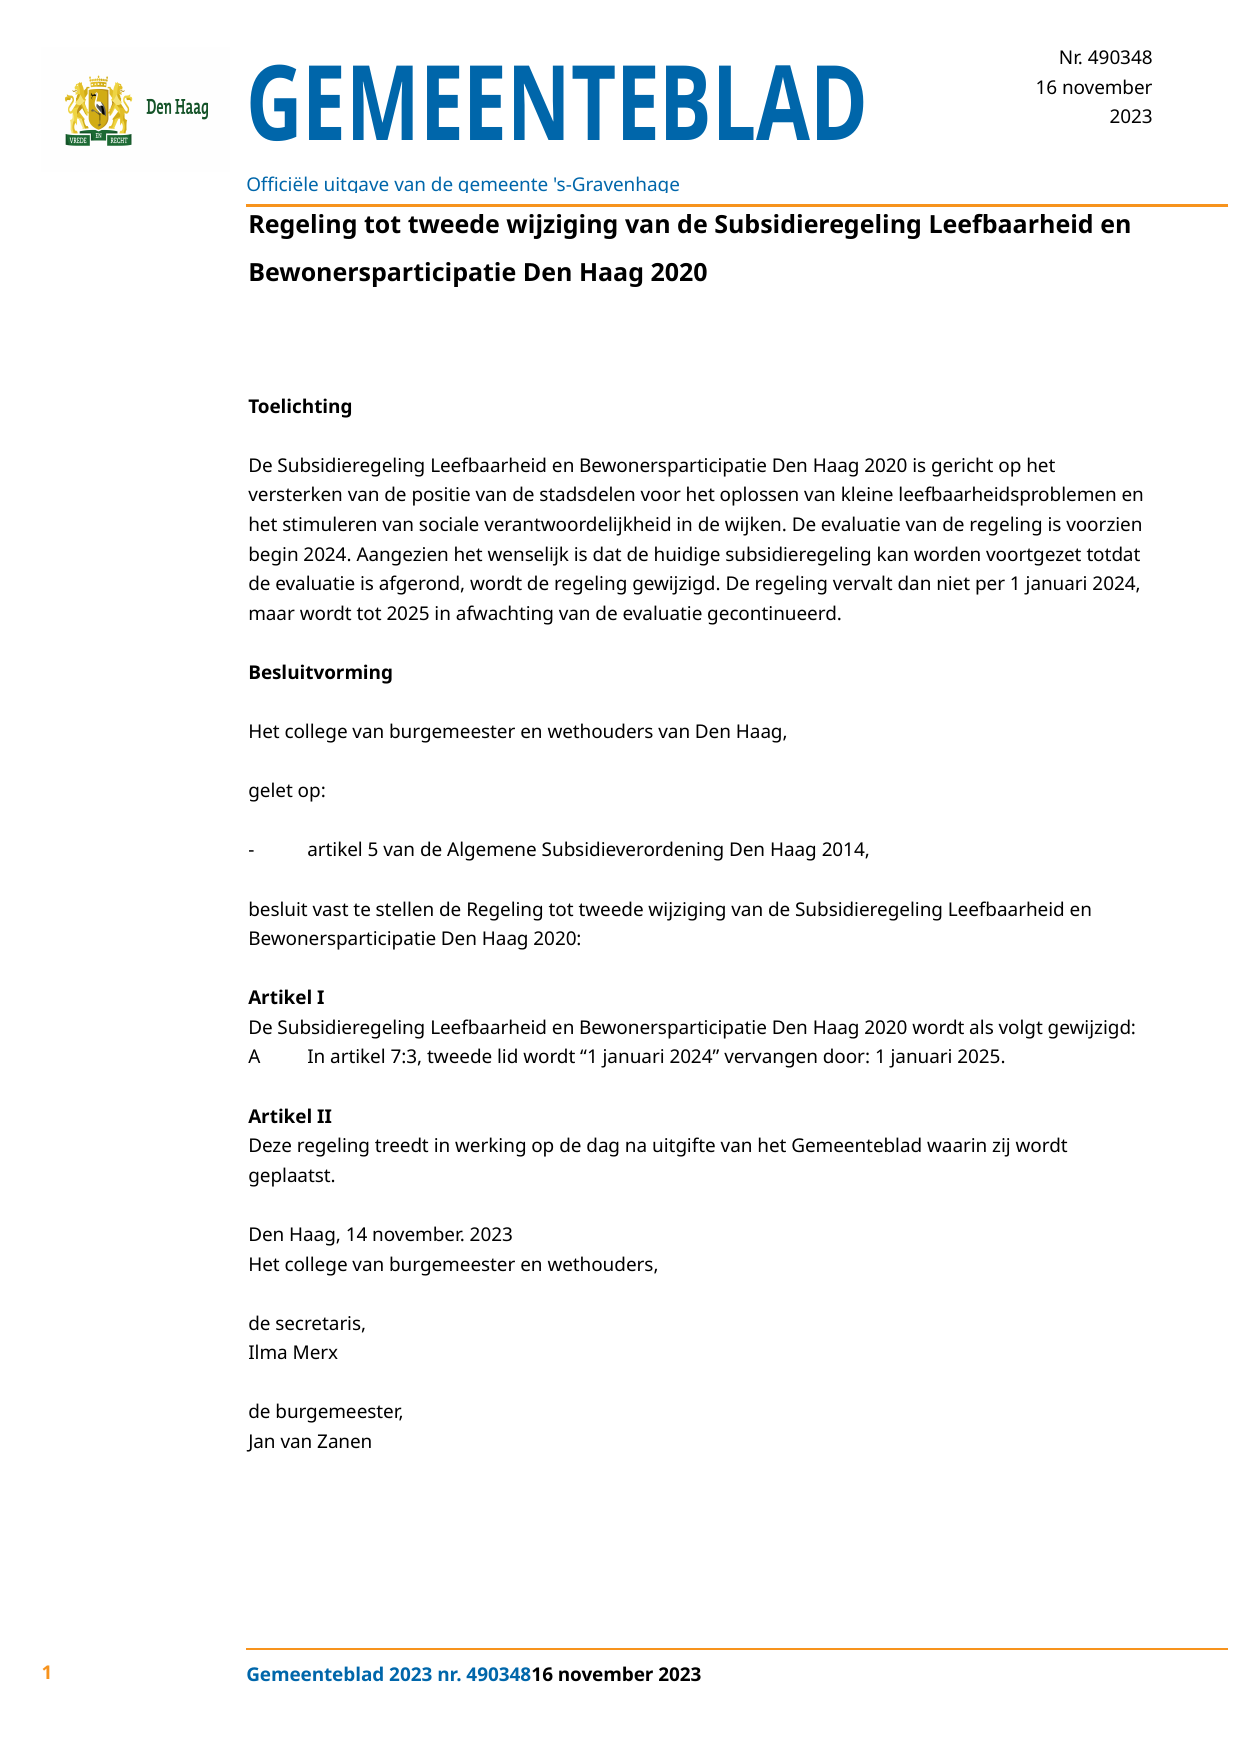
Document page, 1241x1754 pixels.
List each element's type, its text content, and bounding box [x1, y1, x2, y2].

text de secretaris, [248, 1310, 1152, 1336]
text Toelichting [248, 393, 1152, 419]
text Ilma Merx [248, 1339, 1152, 1365]
text de burgemeester, [248, 1399, 1152, 1424]
text Besluitvorming [248, 659, 1152, 685]
text De Subsidieregeling Leefbaarheid en Bewonersparticipatie Den Haag 2020 wordt als volgt gewijzigd: [248, 1014, 1152, 1040]
list In artikel 7:3, tweede lid wordt “1 januari 2024” vervangen door: 1 januari 2025. [248, 1044, 1152, 1069]
text Het college van burgemeester en wethouders van Den Haag, [248, 718, 1152, 744]
text Deze regeling treedt in werking op de dag na uitgifte van het Gemeenteblad waarin zij wordt geplaatst. [248, 1132, 1152, 1188]
text Regeling tot tweede wijziging van de Subsidieregeling Leefbaarheid en Bewonersparticipatie Den Haag 2020 [248, 207, 1152, 288]
list artikel 5 van de Algemene Subsidieverordening Den Haag 2014, [248, 837, 1152, 862]
text Jan van Zanen [248, 1428, 1152, 1454]
text gelet op: [248, 777, 1152, 803]
text Het college van burgemeester en wethouders, [248, 1251, 1152, 1277]
text Artikel I [248, 984, 1152, 1010]
text Artikel II [248, 1103, 1152, 1129]
picture [41, 47, 231, 172]
text Den Haag, 14 november. 2023 [248, 1221, 1152, 1247]
text De Subsidieregeling Leefbaarheid en Bewonersparticipatie Den Haag 2020 is gericht op het versterken van de positie van de stadsdelen voor het oplossen van kleine leefbaarheidsproblemen en het stimuleren van sociale verantwoordelijkheid in de wijken. De evaluatie van de regeling is voorzien begin 2024. Aangezien het wenselijk is dat de huidige subsidieregeling kan worden voortgezet totdat de evaluatie is afgerond, wordt de regeling gewijzigd. De regeling vervalt dan niet per 1 januari 2024, maar wordt tot 2025 in afwachting van de evaluatie gecontinueerd. [248, 452, 1152, 626]
text besluit vast te stellen de Regeling tot tweede wijziging van de Subsidieregeling Leefbaarheid en Bewonersparticipatie Den Haag 2020: [248, 896, 1152, 951]
